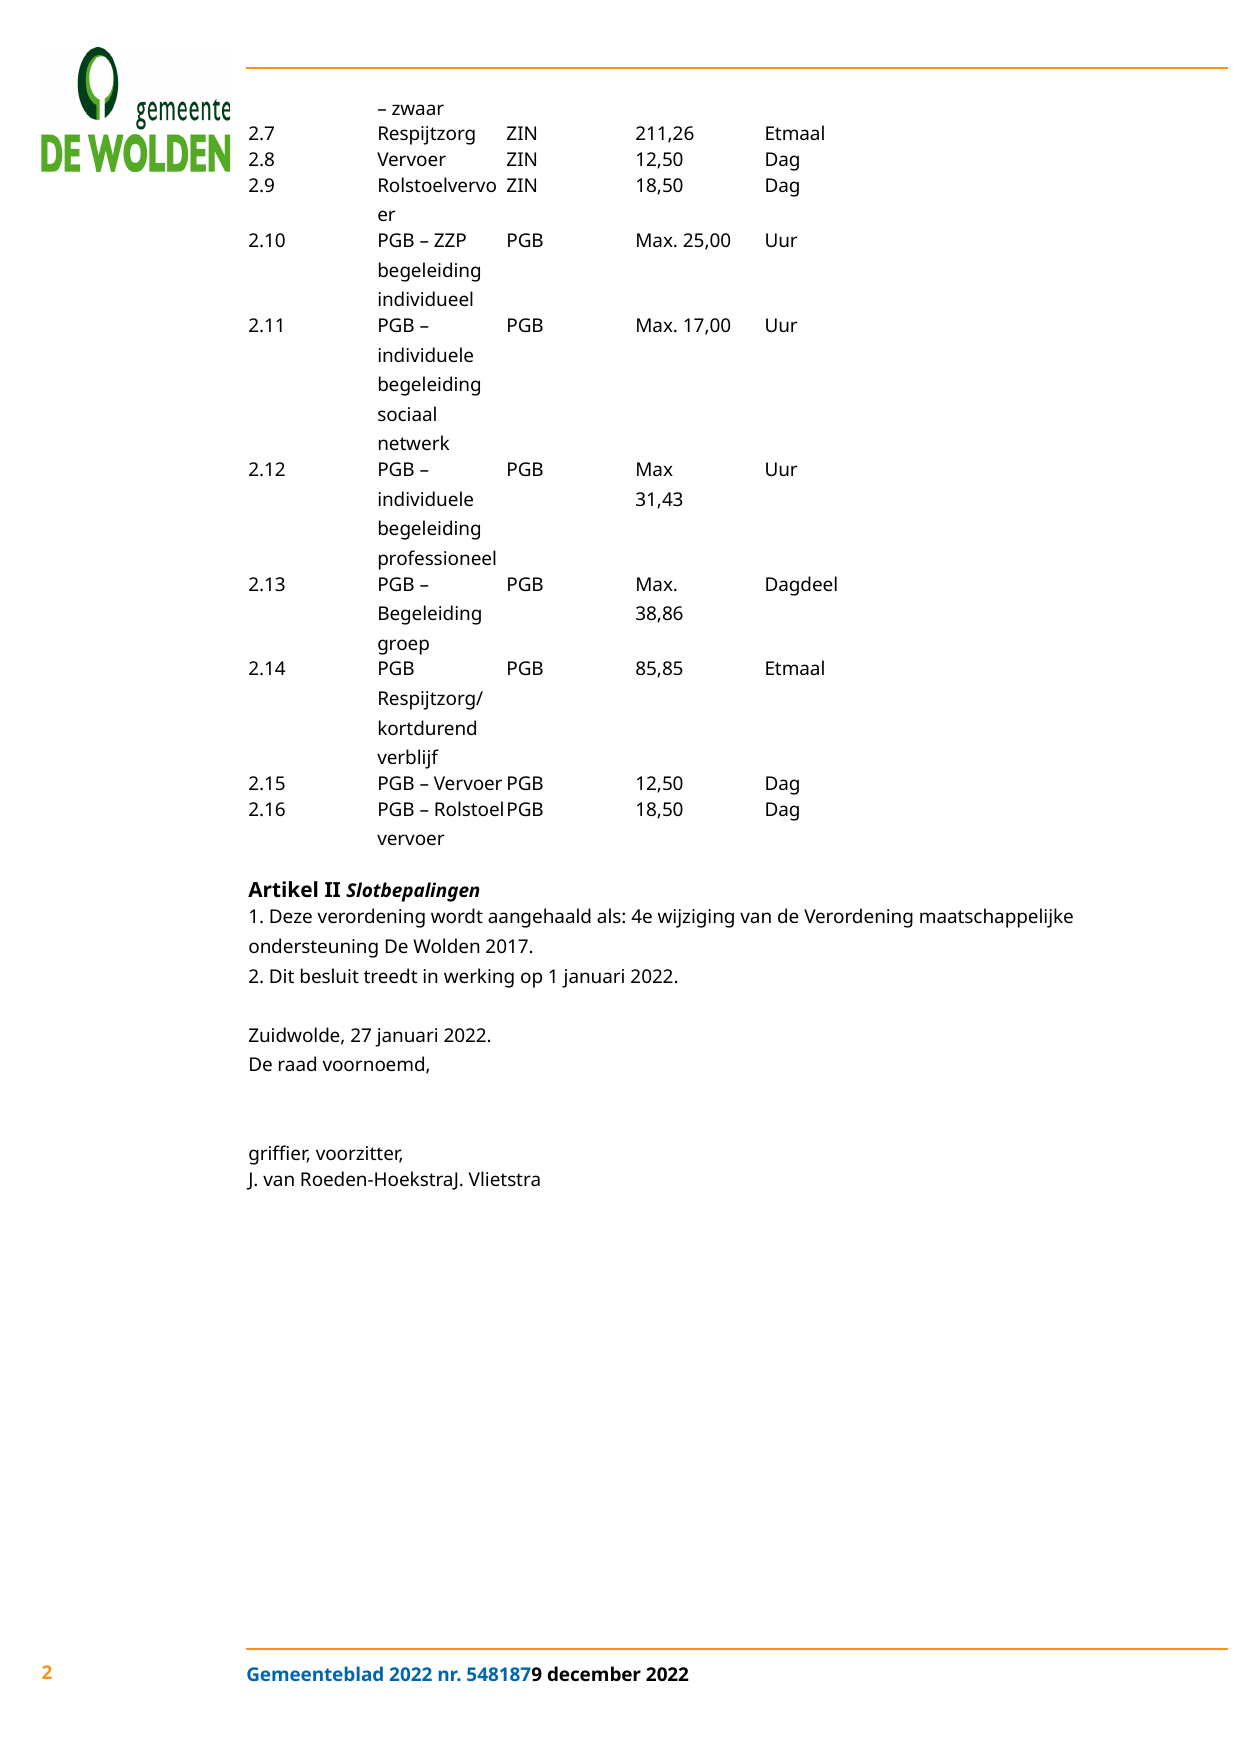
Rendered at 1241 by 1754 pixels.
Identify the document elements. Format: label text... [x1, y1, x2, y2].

text griffier, voorzitter, [248, 1140, 1152, 1166]
table_cell [635, 95, 764, 121]
table_cell Dag [764, 172, 893, 227]
table_cell [1023, 121, 1152, 146]
table_cell [506, 95, 635, 121]
table_cell [1023, 312, 1152, 456]
table_cell Rolstoelvervoer [377, 172, 506, 227]
table_cell ZIN [506, 172, 635, 227]
table_cell [1023, 456, 1152, 571]
table_cell 2.16 [248, 796, 377, 851]
table_cell Dagdeel [764, 571, 893, 656]
table_cell Max. 25,00 [635, 227, 764, 312]
text Zuidwolde, 27 januari 2022. [248, 1022, 1152, 1048]
table_cell PGB [506, 571, 635, 656]
table_cell [894, 571, 1022, 656]
table_cell [1023, 571, 1152, 656]
table_cell [894, 146, 1022, 172]
table_cell [894, 456, 1022, 571]
table_cell Respijtzorg [377, 121, 506, 146]
table_cell 2.14 [248, 656, 377, 770]
table_cell PGB – Rolstoel vervoer [377, 796, 506, 851]
text 2. Dit besluit treedt in werking op 1 januari 2022. [248, 963, 1152, 988]
table_cell PGB – Vervoer [377, 770, 506, 796]
table_cell PGB [506, 456, 635, 571]
table_cell 2.8 [248, 146, 377, 172]
table_cell PGB – ZZP begeleiding individueel [377, 227, 506, 312]
table_cell Max. 38,86 [635, 571, 764, 656]
table_cell Etmaal [764, 656, 893, 770]
table_cell Max 31,43 [635, 456, 764, 571]
table_cell – zwaar [377, 95, 506, 121]
table_cell PGB [506, 656, 635, 770]
table_cell Dag [764, 770, 893, 796]
picture [41, 47, 231, 172]
table_cell ZIN [506, 121, 635, 146]
table_cell 2.15 [248, 770, 377, 796]
text De raad voornoemd, [248, 1052, 1152, 1077]
table_cell [894, 312, 1022, 456]
table_cell 85,85 [635, 656, 764, 770]
table_cell [1023, 796, 1152, 851]
text 1. Deze verordening wordt aangehaald als: 4e wijziging van de Verordening maatschappelijke ondersteuning De Wolden 2017. [248, 904, 1152, 959]
table_cell Uur [764, 312, 893, 456]
table_cell PGB – individuele begeleiding sociaal netwerk [377, 312, 506, 456]
table_cell Dag [764, 146, 893, 172]
table_cell 18,50 [635, 796, 764, 851]
text Artikel II Slotbepalingen [248, 875, 1152, 904]
table_cell 211,26 [635, 121, 764, 146]
table_cell PGB [506, 312, 635, 456]
table_cell [894, 770, 1022, 796]
table_cell Uur [764, 227, 893, 312]
text J. van Roeden-HoekstraJ. Vlietstra [248, 1166, 1152, 1192]
table_cell PGB [506, 770, 635, 796]
table_cell 12,50 [635, 146, 764, 172]
table_cell Max. 17,00 [635, 312, 764, 456]
table_cell [894, 227, 1022, 312]
table_cell PGB Respijtzorg/ kortdurend verblijf [377, 656, 506, 770]
table_cell [1023, 95, 1152, 121]
table_cell 2.10 [248, 227, 377, 312]
table_cell Uur [764, 456, 893, 571]
table_cell PGB [506, 796, 635, 851]
table_cell 2.12 [248, 456, 377, 571]
table_cell [894, 796, 1022, 851]
table_cell ZIN [506, 146, 635, 172]
table_cell [894, 172, 1022, 227]
table_cell 2.13 [248, 571, 377, 656]
table_cell [894, 656, 1022, 770]
table_cell PGB – Begeleiding groep [377, 571, 506, 656]
table_cell Vervoer [377, 146, 506, 172]
table_cell 2.11 [248, 312, 377, 456]
table_cell [894, 121, 1022, 146]
table_cell Dag [764, 796, 893, 851]
table_cell [764, 95, 893, 121]
table_cell [1023, 770, 1152, 796]
table_cell 18,50 [635, 172, 764, 227]
table_cell PGB [506, 227, 635, 312]
table_cell [248, 95, 377, 121]
table_cell [1023, 227, 1152, 312]
table_cell 2.9 [248, 172, 377, 227]
table_cell [1023, 172, 1152, 227]
table_cell [1023, 656, 1152, 770]
table_cell 2.7 [248, 121, 377, 146]
table_cell [1023, 146, 1152, 172]
table_cell Etmaal [764, 121, 893, 146]
table_cell PGB – individuele begeleiding professioneel [377, 456, 506, 571]
table_cell [894, 95, 1022, 121]
table_cell 12,50 [635, 770, 764, 796]
